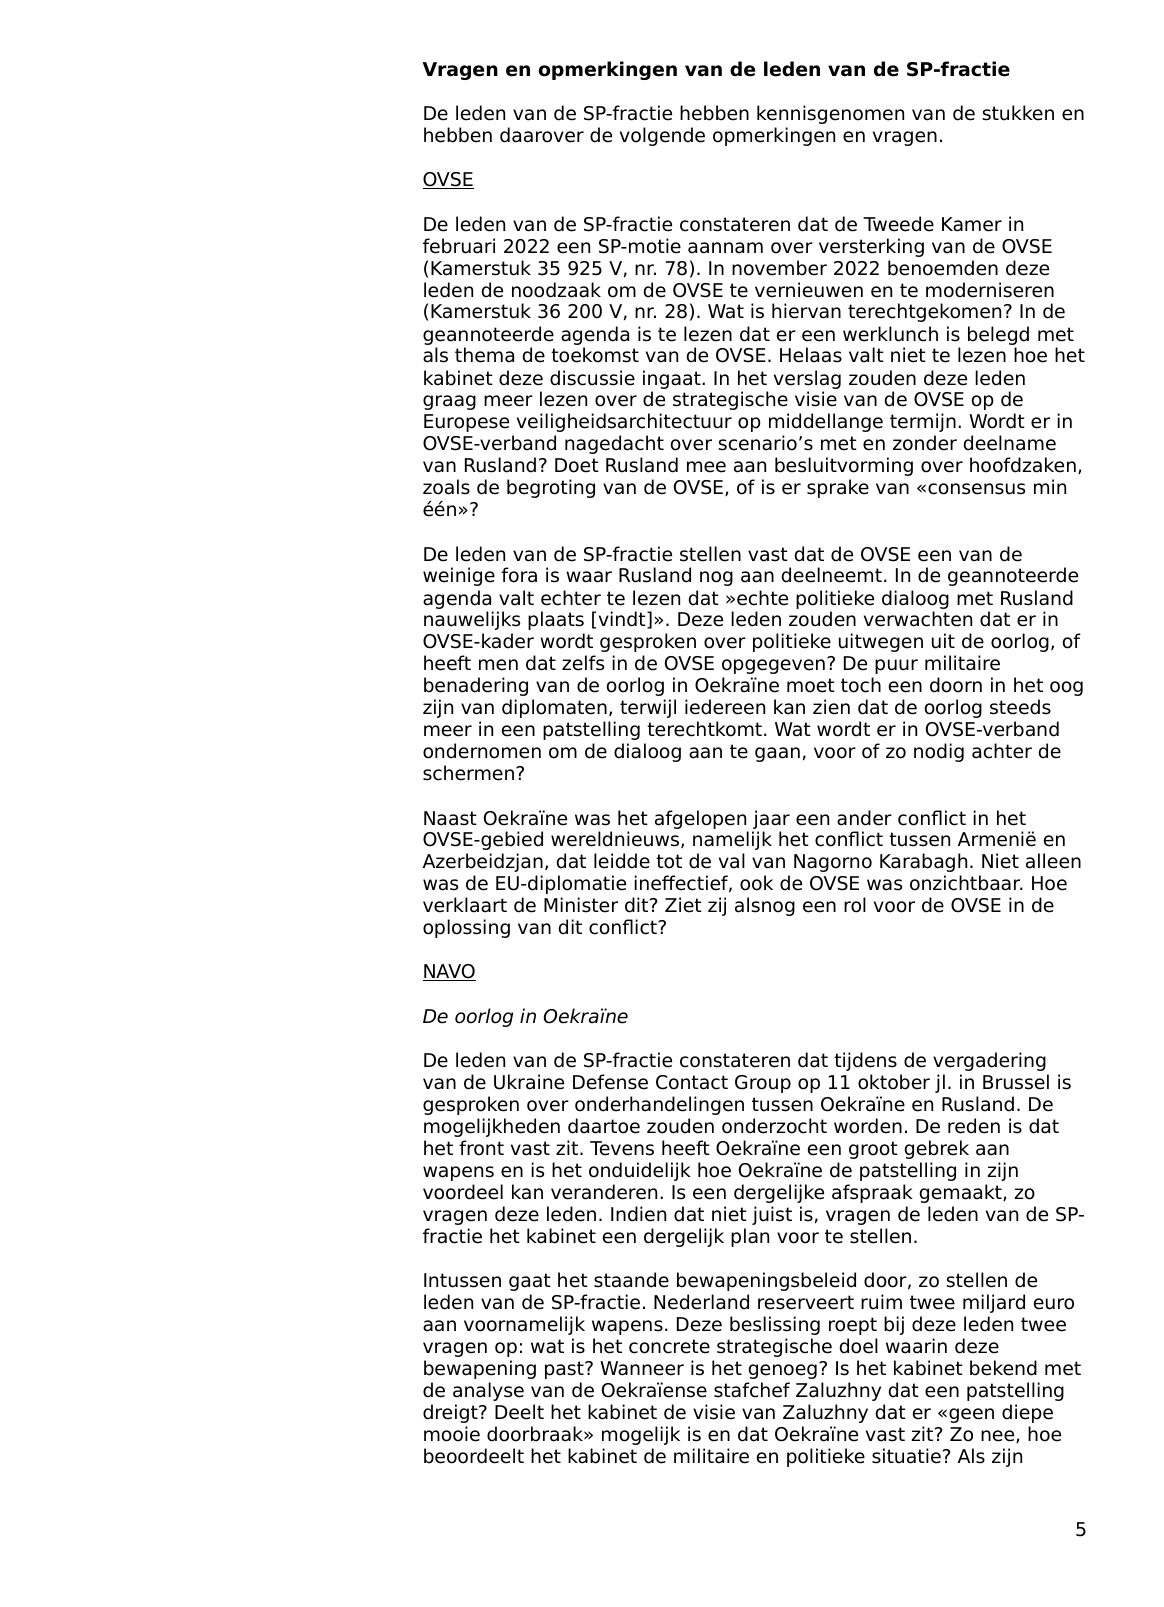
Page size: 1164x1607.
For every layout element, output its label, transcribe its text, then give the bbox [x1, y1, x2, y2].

subtitle NAVO [422, 961, 1087, 983]
text De leden van de SP-fractie constateren dat de Tweede Kamer in februari 2022 een SP-motie aannam over versterking van de OVSE (Kamerstuk 35 925 V, nr. 78). In november 2022 benoemden deze leden de noodzaak om de OVSE te vernieuwen en te moderniseren (Kamerstuk 36 200 V, nr. 28). Wat is hiervan terechtgekomen? In de geannoteerde agenda is te lezen dat er een werklunch is belegd met als thema de toekomst van de OVSE. Helaas valt niet te lezen hoe het kabinet deze discussie ingaat. In het verslag zouden deze leden graag meer lezen over de strategische visie van de OVSE op de Europese veiligheidsarchitectuur op middellange termijn. Wordt er in OVSE-verband nagedacht over scenario’s met en zonder deelname van Rusland? Doet Rusland mee aan besluitvorming over hoofdzaken, zoals de begroting van de OVSE, of is er sprake van «consensus min één»? [422, 213, 1087, 521]
text Naast Oekraïne was het afgelopen jaar een ander conflict in het OVSE-gebied wereldnieuws, namelijk het conflict tussen Armenië en Azerbeidzjan, dat leidde tot de val van Nagorno Karabagh. Niet alleen was de EU-diplomatie ineffectief, ook de OVSE was onzichtbaar. Hoe verklaart de Minister dit? Ziet zij alsnog een rol voor de OVSE in de oplossing van dit conflict? [422, 807, 1087, 939]
text De leden van de SP-fractie hebben kennisgenomen van de stukken en hebben daarover de volgende opmerkingen en vragen. [422, 103, 1087, 147]
subtitle Vragen en opmerkingen van de leden van de SP-fractie [422, 59, 1087, 81]
text De leden van de SP-fractie stellen vast dat de OVSE een van de weinige fora is waar Rusland nog aan deelneemt. In de geannoteerde agenda valt echter te lezen dat »echte politieke dialoog met Rusland nauwelijks plaats [vindt]». Deze leden zouden verwachten dat er in OVSE-kader wordt gesproken over politieke uitwegen uit de oorlog, of heeft men dat zelfs in de OVSE opgegeven? De puur militaire benadering van de oorlog in Oekraïne moet toch een doorn in het oog zijn van diplomaten, terwijl iedereen kan zien dat de oorlog steeds meer in een patstelling terechtkomt. Wat wordt er in OVSE-verband ondernomen om de dialoog aan te gaan, voor of zo nodig achter de schermen? [422, 543, 1087, 785]
text Intussen gaat het staande bewapeningsbeleid door, zo stellen de leden van de SP-fractie. Nederland reserveert ruim twee miljard euro aan voornamelijk wapens. Deze beslissing roept bij deze leden twee vragen op: wat is het concrete strategische doel waarin deze bewapening past? Wanneer is het genoeg? Is het kabinet bekend met de analyse van de Oekraïense stafchef Zaluzhny dat een patstelling dreigt? Deelt het kabinet de visie van Zaluzhny dat er «geen diepe mooie doorbraak» mogelijk is en dat Oekraïne vast zit? Zo nee, hoe beoordeelt het kabinet de militaire en politieke situatie? Als zijn [422, 1270, 1087, 1468]
text De leden van de SP-fractie constateren dat tijdens de vergadering van de Ukraine Defense Contact Group op 11 oktober jl. in Brussel is gesproken over onderhandelingen tussen Oekraïne en Rusland. De mogelijkheden daartoe zouden onderzocht worden. De reden is dat het front vast zit. Tevens heeft Oekraïne een groot gebrek aan wapens en is het onduidelijk hoe Oekraïne de patstelling in zijn voordeel kan veranderen. Is een dergelijke afspraak gemaakt, zo vragen deze leden. Indien dat niet juist is, vragen de leden van de SP-fractie het kabinet een dergelijk plan voor te stellen. [422, 1050, 1087, 1248]
subtitle OVSE [422, 169, 1087, 191]
subtitle De oorlog in Oekraïne [422, 1006, 1087, 1028]
